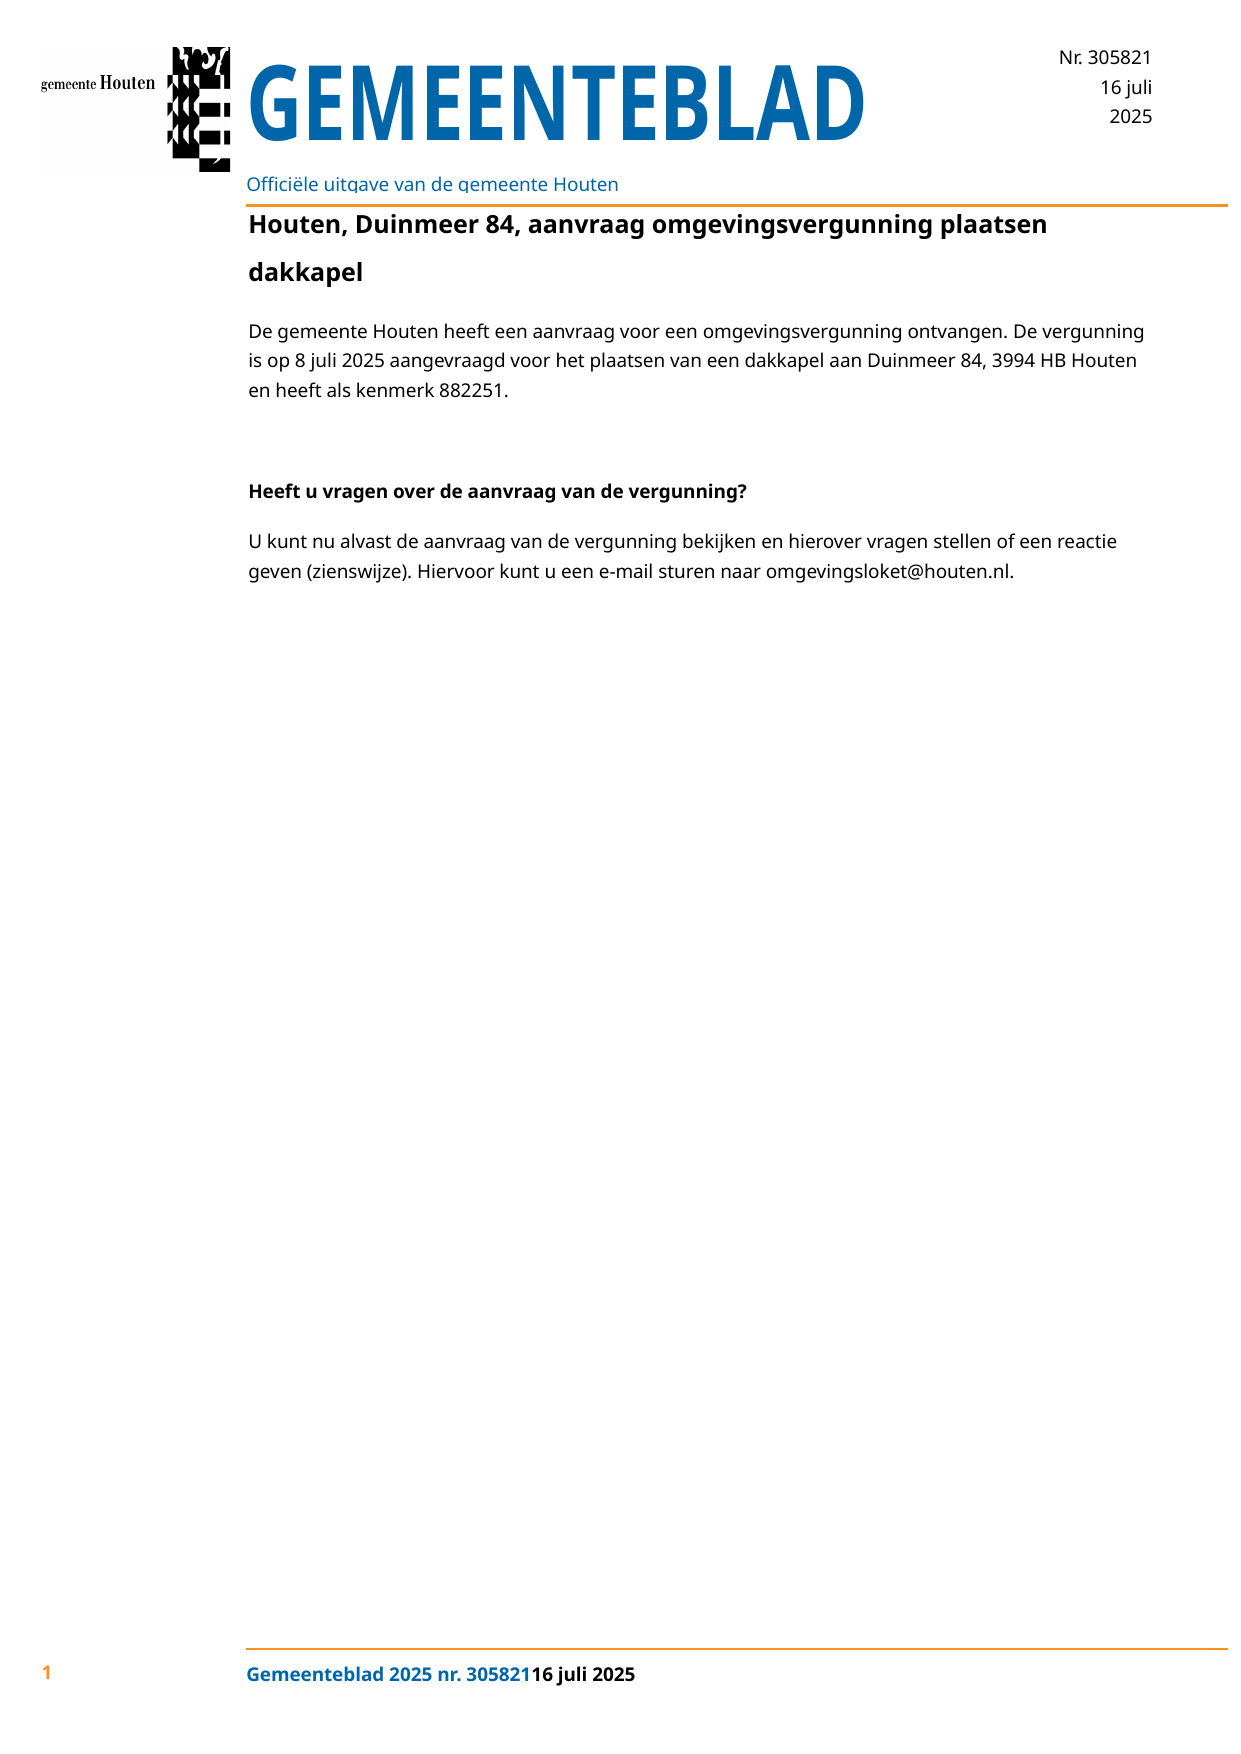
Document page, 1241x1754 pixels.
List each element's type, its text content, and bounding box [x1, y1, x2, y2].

text U kunt nu alvast de aanvraag van de vergunning bekijken en hierover vragen stellen of een reactie geven (zienswijze). Hiervoor kunt u een e-mail sturen naar omgevingsloket@houten.nl. [248, 528, 1152, 584]
text Houten, Duinmeer 84, aanvraag omgevingsvergunning plaatsen dakkapel [248, 207, 1152, 288]
text De gemeente Houten heeft een aanvraag voor een omgevingsvergunning ontvangen. De vergunning is op 8 juli 2025 aangevraagd voor het plaatsen van een dakkapel aan Duinmeer 84, 3994 HB Houten en heeft als kenmerk 882251. [248, 318, 1152, 403]
picture [41, 47, 231, 172]
text Heeft u vragen over de aanvraag van de vergunning? [248, 478, 1152, 504]
